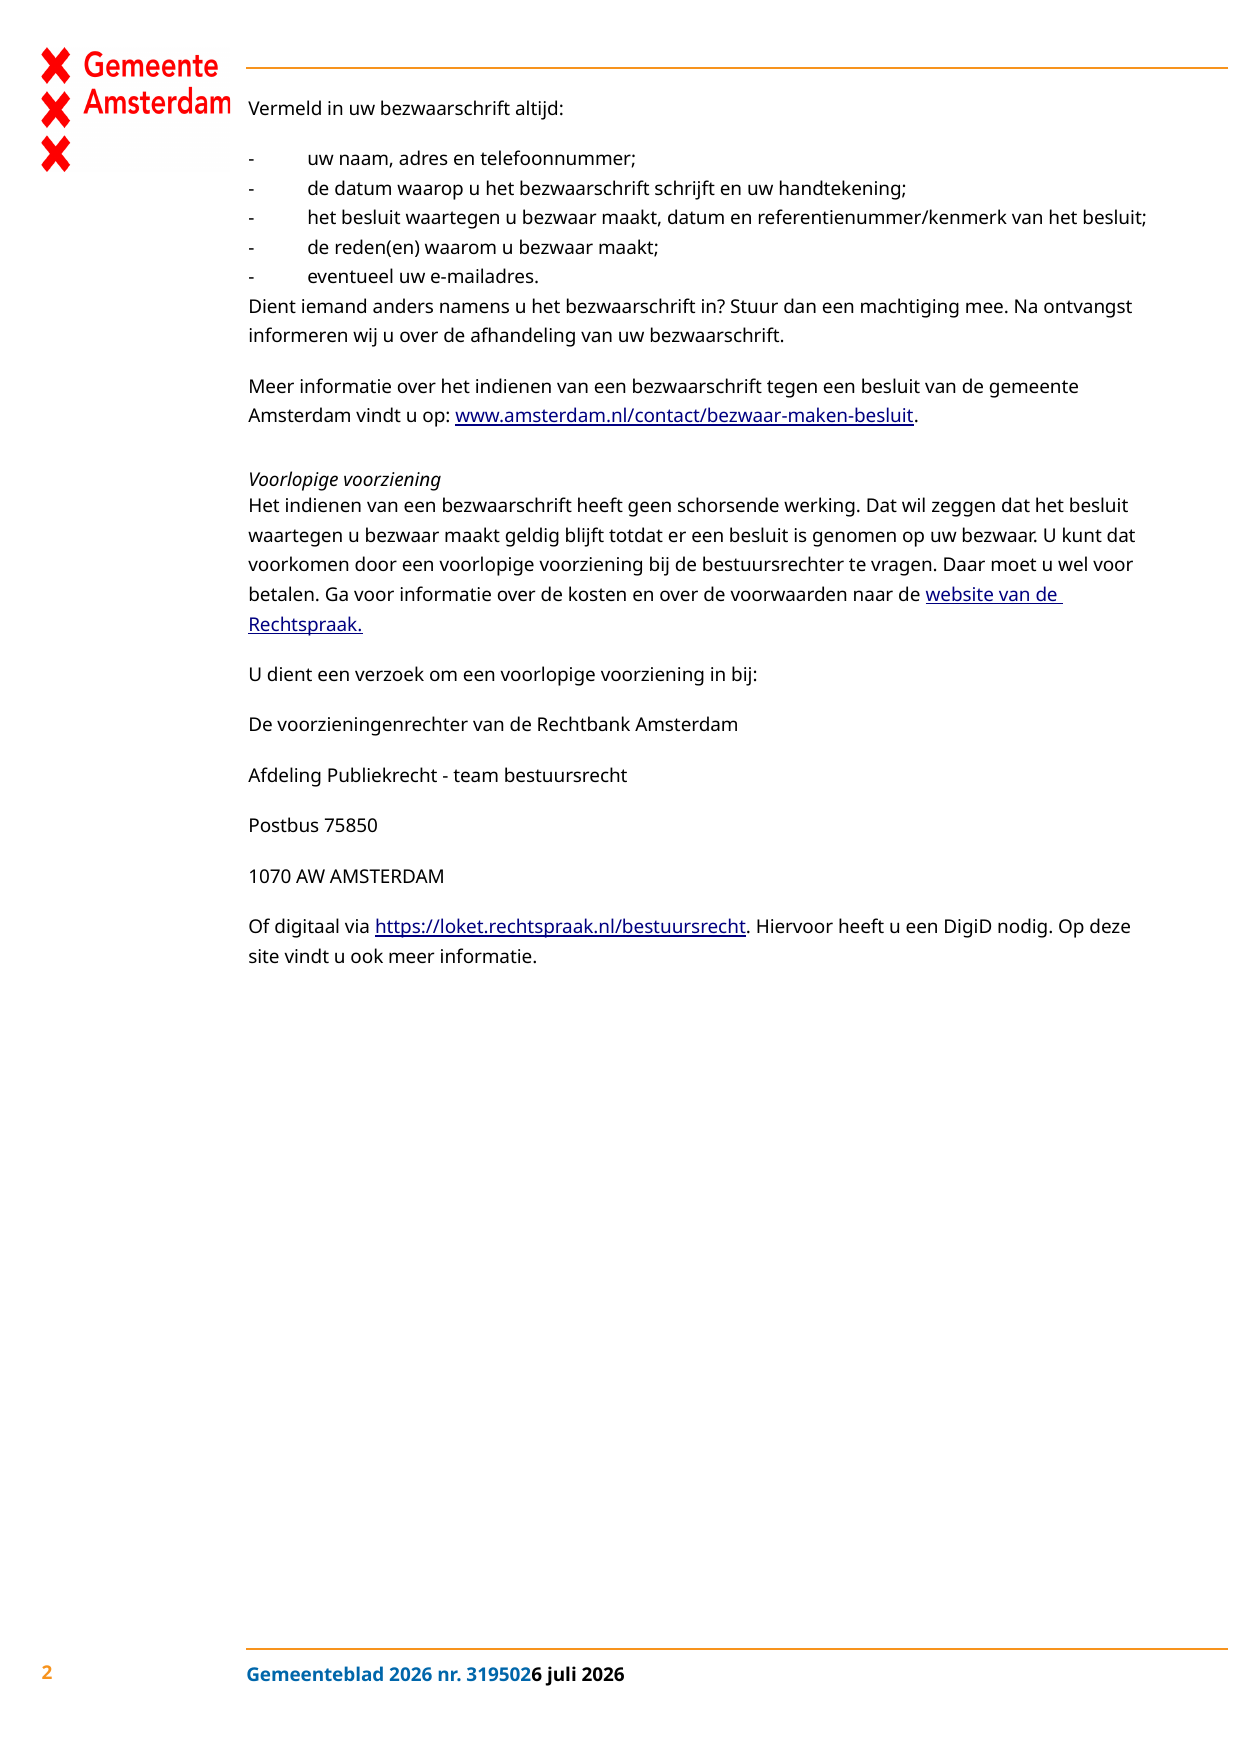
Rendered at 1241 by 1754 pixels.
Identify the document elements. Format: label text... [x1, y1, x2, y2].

list de datum waarop u het bezwaarschrift schrijft en uw handtekening; [248, 175, 1152, 201]
list de reden(en) waarom u bezwaar maakt; [248, 234, 1152, 260]
text Of digitaal via https://loket.rechtspraak.nl/bestuursrecht. Hiervoor heeft u een DigiD nodig. Op deze site vindt u ook meer informatie. [248, 913, 1152, 968]
picture [41, 47, 231, 172]
list uw naam, adres en telefoonnummer; [248, 145, 1152, 171]
text De voorzieningenrechter van de Rechtbank Amsterdam [248, 712, 1152, 737]
text Dient iemand anders namens u het bezwaarschrift in? Stuur dan een machtiging mee. Na ontvangst informeren wij u over de afhandeling van uw bezwaarschrift. [248, 293, 1152, 348]
text U dient een verzoek om een voorlopige voorziening in bij: [248, 661, 1152, 687]
text Afdeling Publiekrecht - team bestuursrecht [248, 762, 1152, 788]
list eventueel uw e-mailadres. [248, 263, 1152, 289]
list het besluit waartegen u bezwaar maakt, datum en referentienummer/kenmerk van het besluit; [248, 204, 1152, 230]
text Postbus 75850 [248, 812, 1152, 838]
text Vermeld in uw bezwaarschrift altijd: [248, 95, 1152, 121]
text Meer informatie over het indienen van een bezwaarschrift tegen een besluit van de gemeente Amsterdam vindt u op: www.amsterdam.nl/contact/bezwaar-maken-besluit. [248, 373, 1152, 428]
text Voorlopige voorziening [248, 467, 1152, 492]
text 1070 AW AMSTERDAM [248, 863, 1152, 888]
text Het indienen van een bezwaarschrift heeft geen schorsende werking. Dat wil zeggen dat het besluit waartegen u bezwaar maakt geldig blijft totdat er een besluit is genomen op uw bezwaar. U kunt dat voorkomen door een voorlopige voorziening bij de bestuursrechter te vragen. Daar moet u wel voor betalen. Ga voor informatie over de kosten en over de voorwaarden naar de website van de Rechtspraak. [248, 492, 1152, 636]
